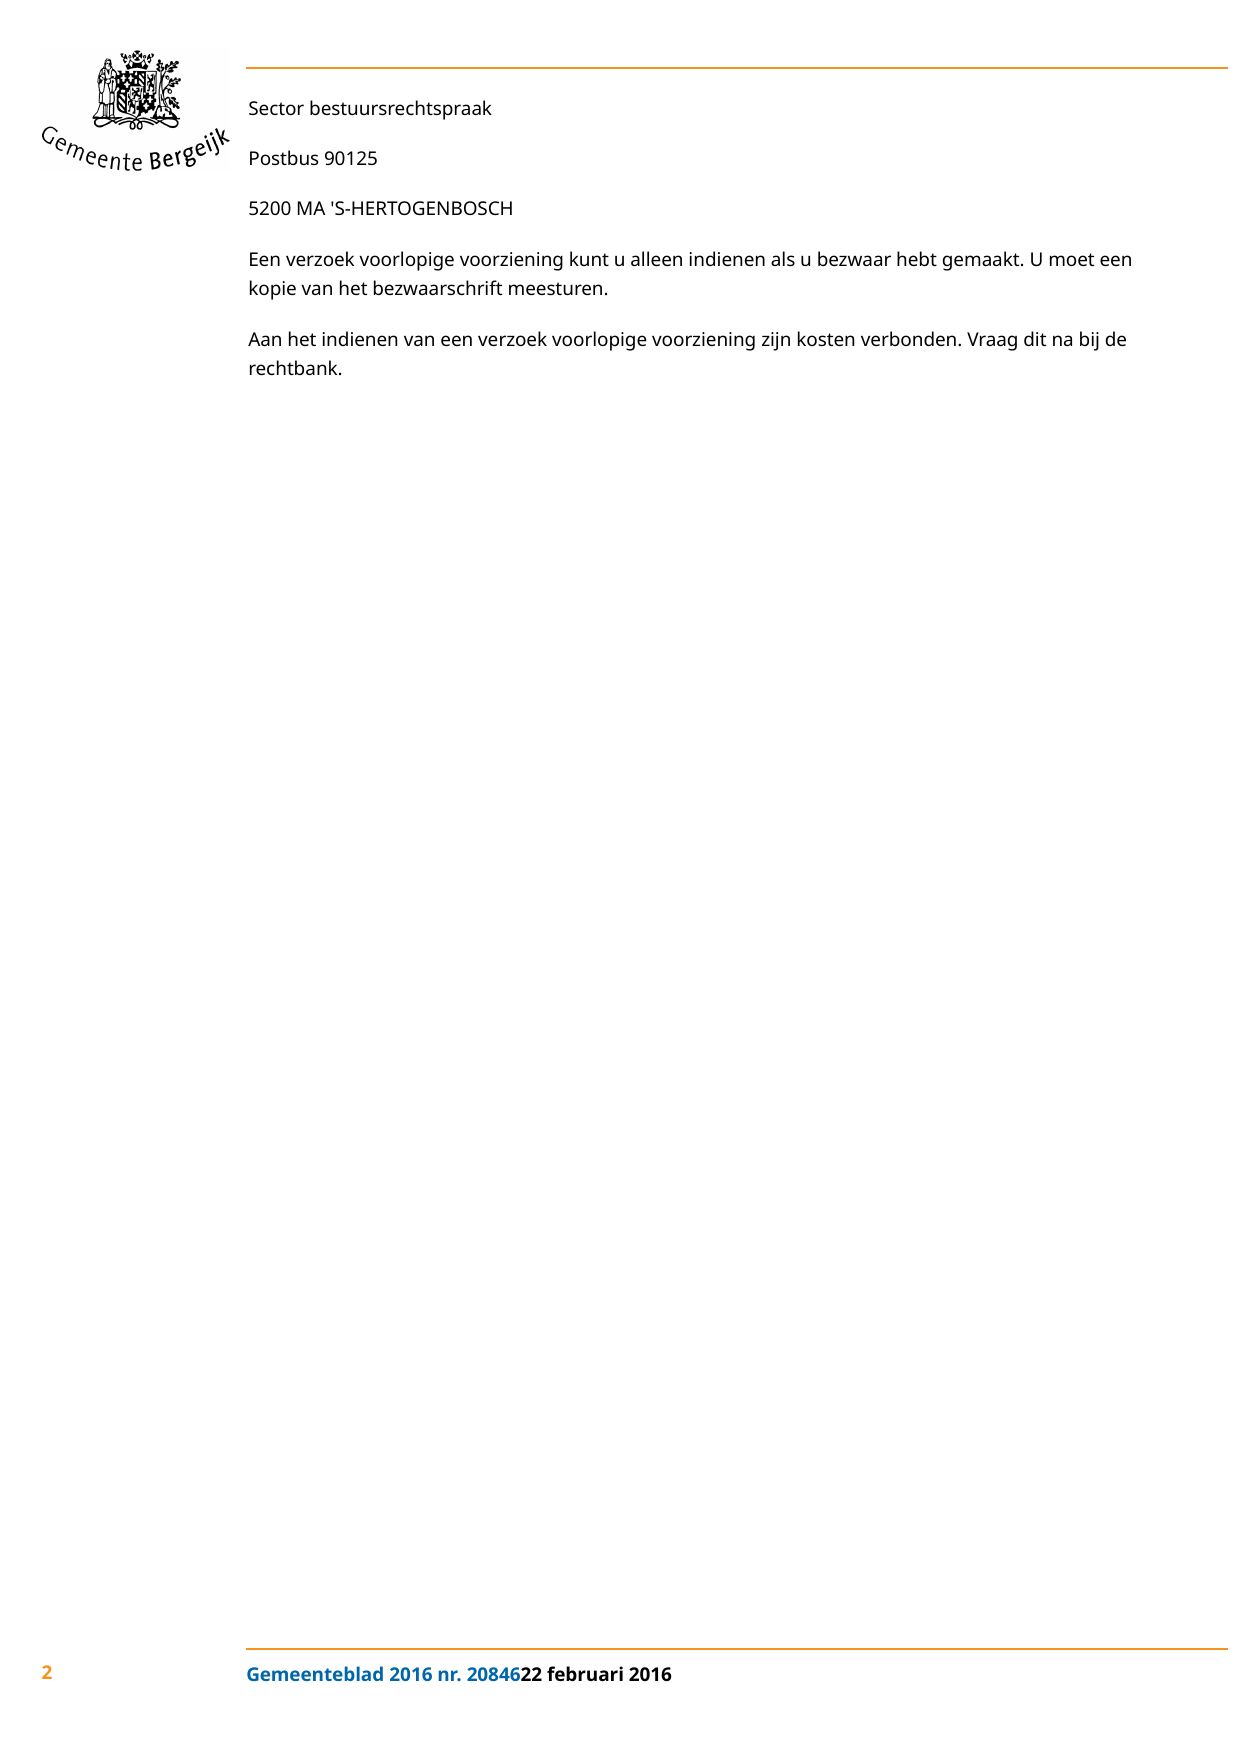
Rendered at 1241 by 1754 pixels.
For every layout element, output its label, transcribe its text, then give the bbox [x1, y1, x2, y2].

text 5200 MA 'S-HERTOGENBOSCH [248, 196, 1152, 221]
text Postbus 90125 [248, 145, 1152, 171]
text Een verzoek voorlopige voorziening kunt u alleen indienen als u bezwaar hebt gemaakt. U moet een kopie van het bezwaarschrift meesturen. [248, 246, 1152, 301]
text Aan het indienen van een verzoek voorlopige voorziening zijn kosten verbonden. Vraag dit na bij de rechtbank. [248, 326, 1152, 381]
text Sector bestuursrechtspraak [248, 95, 1152, 121]
picture [41, 47, 231, 172]
